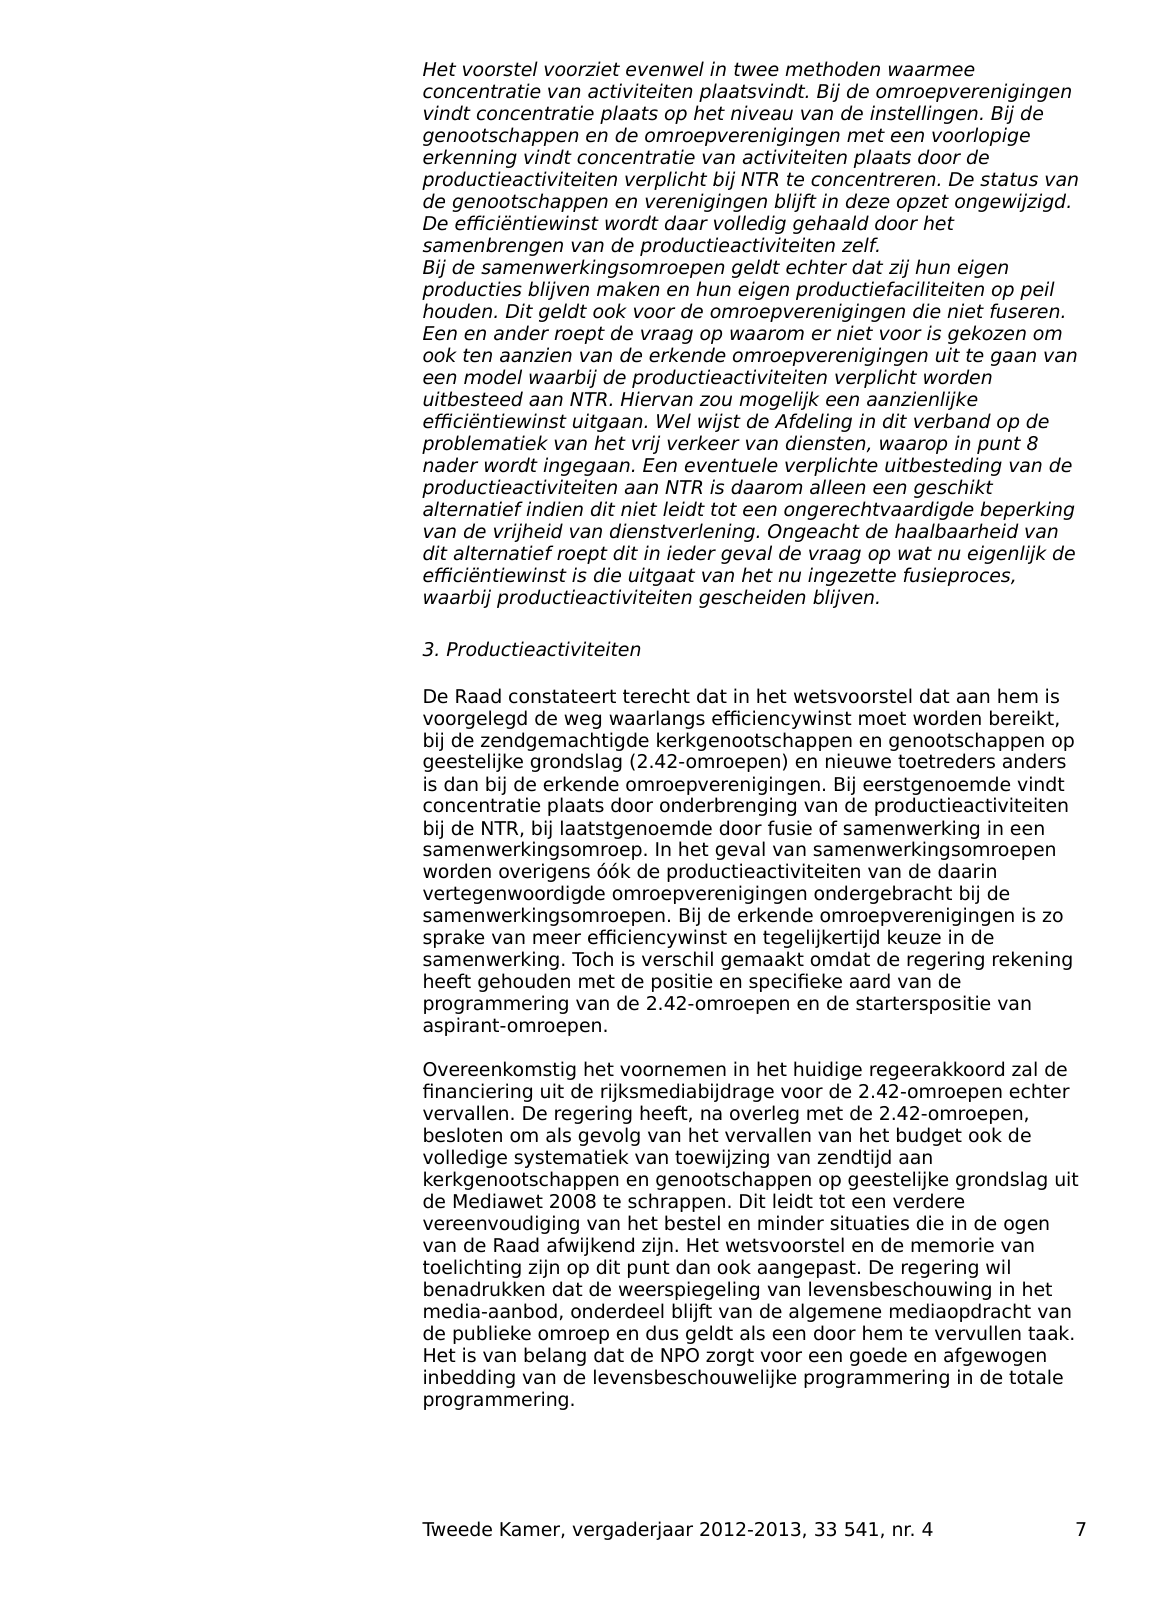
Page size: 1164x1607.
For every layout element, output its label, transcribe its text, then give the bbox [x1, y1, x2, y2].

subtitle 3. Productieactiviteiten [422, 638, 1087, 661]
text De Raad constateert terecht dat in het wetsvoorstel dat aan hem is voorgelegd de weg waarlangs efficiencywinst moet worden bereikt, bij de zendgemachtigde kerkgenootschappen en genootschappen op geestelijke grondslag (2.42-omroepen) en nieuwe toetreders anders is dan bij de erkende omroepverenigingen. Bij eerstgenoemde vindt concentratie plaats door onderbrenging van de productieactiviteiten bij de NTR, bij laatstgenoemde door fusie of samenwerking in een samenwerkingsomroep. In het geval van samenwerkingsomroepen worden overigens óók de productieactiviteiten van de daarin vertegenwoordigde omroepverenigingen ondergebracht bij de samenwerkingsomroepen. Bij de erkende omroepverenigingen is zo sprake van meer efficiencywinst en tegelijkertijd keuze in de samenwerking. Toch is verschil gemaakt omdat de regering rekening heeft gehouden met de positie en specifieke aard van de programmering van de 2.42-omroepen en de starterspositie van aspirant-omroepen. [422, 686, 1087, 1037]
text Overeenkomstig het voornemen in het huidige regeerakkoord zal de financiering uit de rijksmediabijdrage voor de 2.42-omroepen echter vervallen. De regering heeft, na overleg met de 2.42-omroepen, besloten om als gevolg van het vervallen van het budget ook de volledige systematiek van toewijzing van zendtijd aan kerkgenootschappen en genootschappen op geestelijke grondslag uit de Mediawet 2008 te schrappen. Dit leidt tot een verdere vereenvoudiging van het bestel en minder situaties die in de ogen van de Raad afwijkend zijn. Het wetsvoorstel en de memorie van toelichting zijn op dit punt dan ook aangepast. De regering wil benadrukken dat de weerspiegeling van levensbeschouwing in het media-aanbod, onderdeel blijft van de algemene mediaopdracht van de publieke omroep en dus geldt als een door hem te vervullen taak. Het is van belang dat de NPO zorgt voor een goede en afgewogen inbedding van de levensbeschouwelijke programmering in de totale programmering. [422, 1059, 1087, 1411]
text Het voorstel voorziet evenwel in twee methoden waarmee concentratie van activiteiten plaatsvindt. Bij de omroepverenigingen vindt concentratie plaats op het niveau van de instellingen. Bij de genootschappen en de omroepverenigingen met een voorlopige erkenning vindt concentratie van activiteiten plaats door de productieactiviteiten verplicht bij NTR te concentreren. De status van de genootschappen en verenigingen blijft in deze opzet ongewijzigd. De efficiëntiewinst wordt daar volledig gehaald door het samenbrengen van de productieactiviteiten zelf. [422, 59, 1087, 257]
text Bij de samenwerkingsomroepen geldt echter dat zij hun eigen producties blijven maken en hun eigen productiefaciliteiten op peil houden. Dit geldt ook voor de omroepverenigingen die niet fuseren. Een en ander roept de vraag op waarom er niet voor is gekozen om ook ten aanzien van de erkende omroepverenigingen uit te gaan van een model waarbij de productieactiviteiten verplicht worden uitbesteed aan NTR. Hiervan zou mogelijk een aanzienlijke efficiëntiewinst uitgaan. Wel wijst de Afdeling in dit verband op de problematiek van het vrij verkeer van diensten, waarop in punt 8 nader wordt ingegaan. Een eventuele verplichte uitbesteding van de productieactiviteiten aan NTR is daarom alleen een geschikt alternatief indien dit niet leidt tot een ongerechtvaardigde beperking van de vrijheid van dienstverlening. Ongeacht de haalbaarheid van dit alternatief roept dit in ieder geval de vraag op wat nu eigenlijk de efficiëntiewinst is die uitgaat van het nu ingezette fusieproces, waarbij productieactiviteiten gescheiden blijven. [422, 257, 1087, 608]
